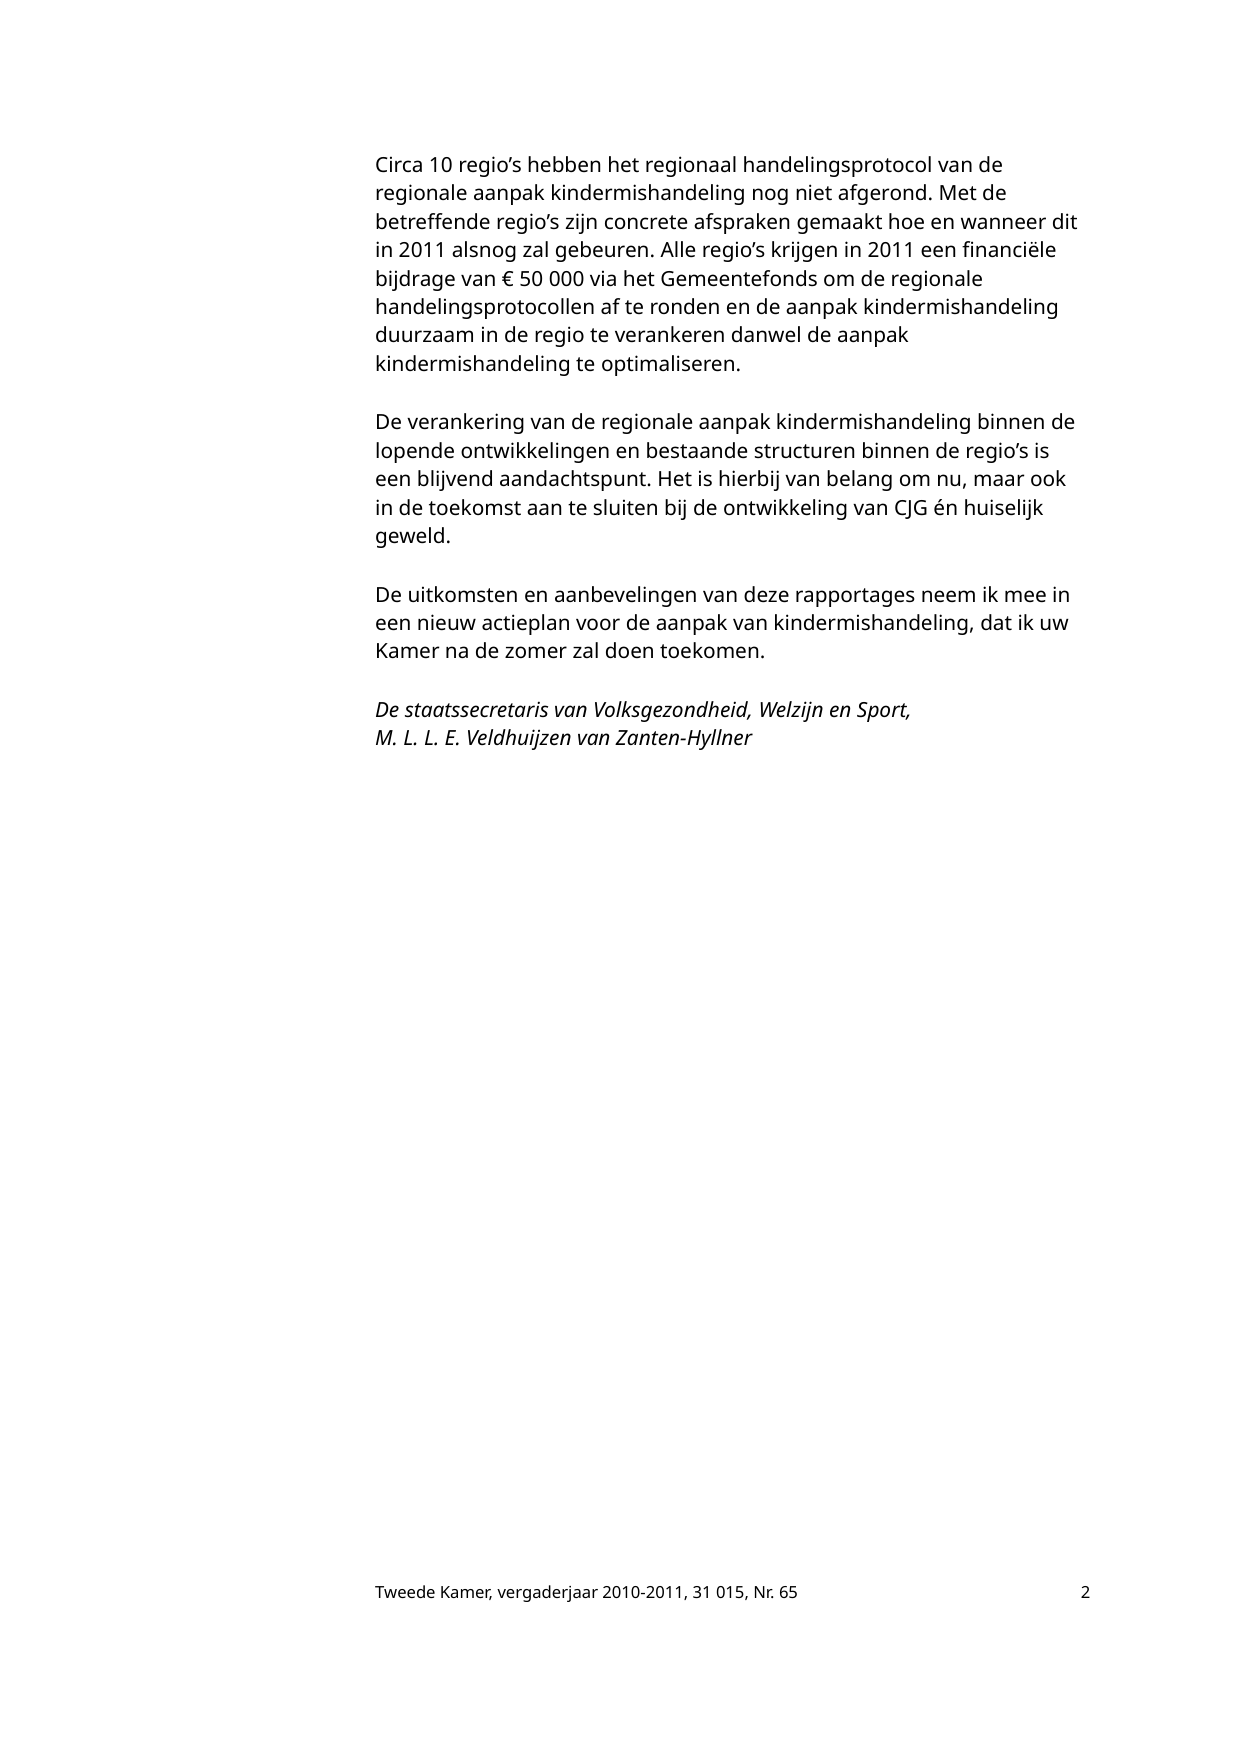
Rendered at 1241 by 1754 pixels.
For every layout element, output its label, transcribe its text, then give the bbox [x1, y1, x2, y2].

text M. L. L. E. Veldhuijzen van Zanten-Hyllner [375, 723, 1090, 752]
text De uitkomsten en aanbevelingen van deze rapportages neem ik mee in een nieuw actieplan voor de aanpak van kindermishandeling, dat ik uw Kamer na de zomer zal doen toekomen. [375, 580, 1090, 665]
text Circa 10 regio’s hebben het regionaal handelingsprotocol van de regionale aanpak kindermishandeling nog niet afgerond. Met de betreffende regio’s zijn concrete afspraken gemaakt hoe en wanneer dit in 2011 alsnog zal gebeuren. Alle regio’s krijgen in 2011 een financiële bijdrage van € 50 000 via het Gemeentefonds om de regionale handelingsprotocollen af te ronden en de aanpak kindermishandeling duurzaam in de regio te verankeren danwel de aanpak kindermishandeling te optimaliseren. [375, 150, 1090, 377]
text De verankering van de regionale aanpak kindermishandeling binnen de lopende ontwikkelingen en bestaande structuren binnen de regio’s is een blijvend aandachtspunt. Het is hierbij van belang om nu, maar ook in de toekomst aan te sluiten bij de ontwikkeling van CJG én huiselijk geweld. [375, 407, 1090, 550]
text De staatssecretaris van Volksgezondheid, Welzijn en Sport, [375, 695, 1090, 723]
